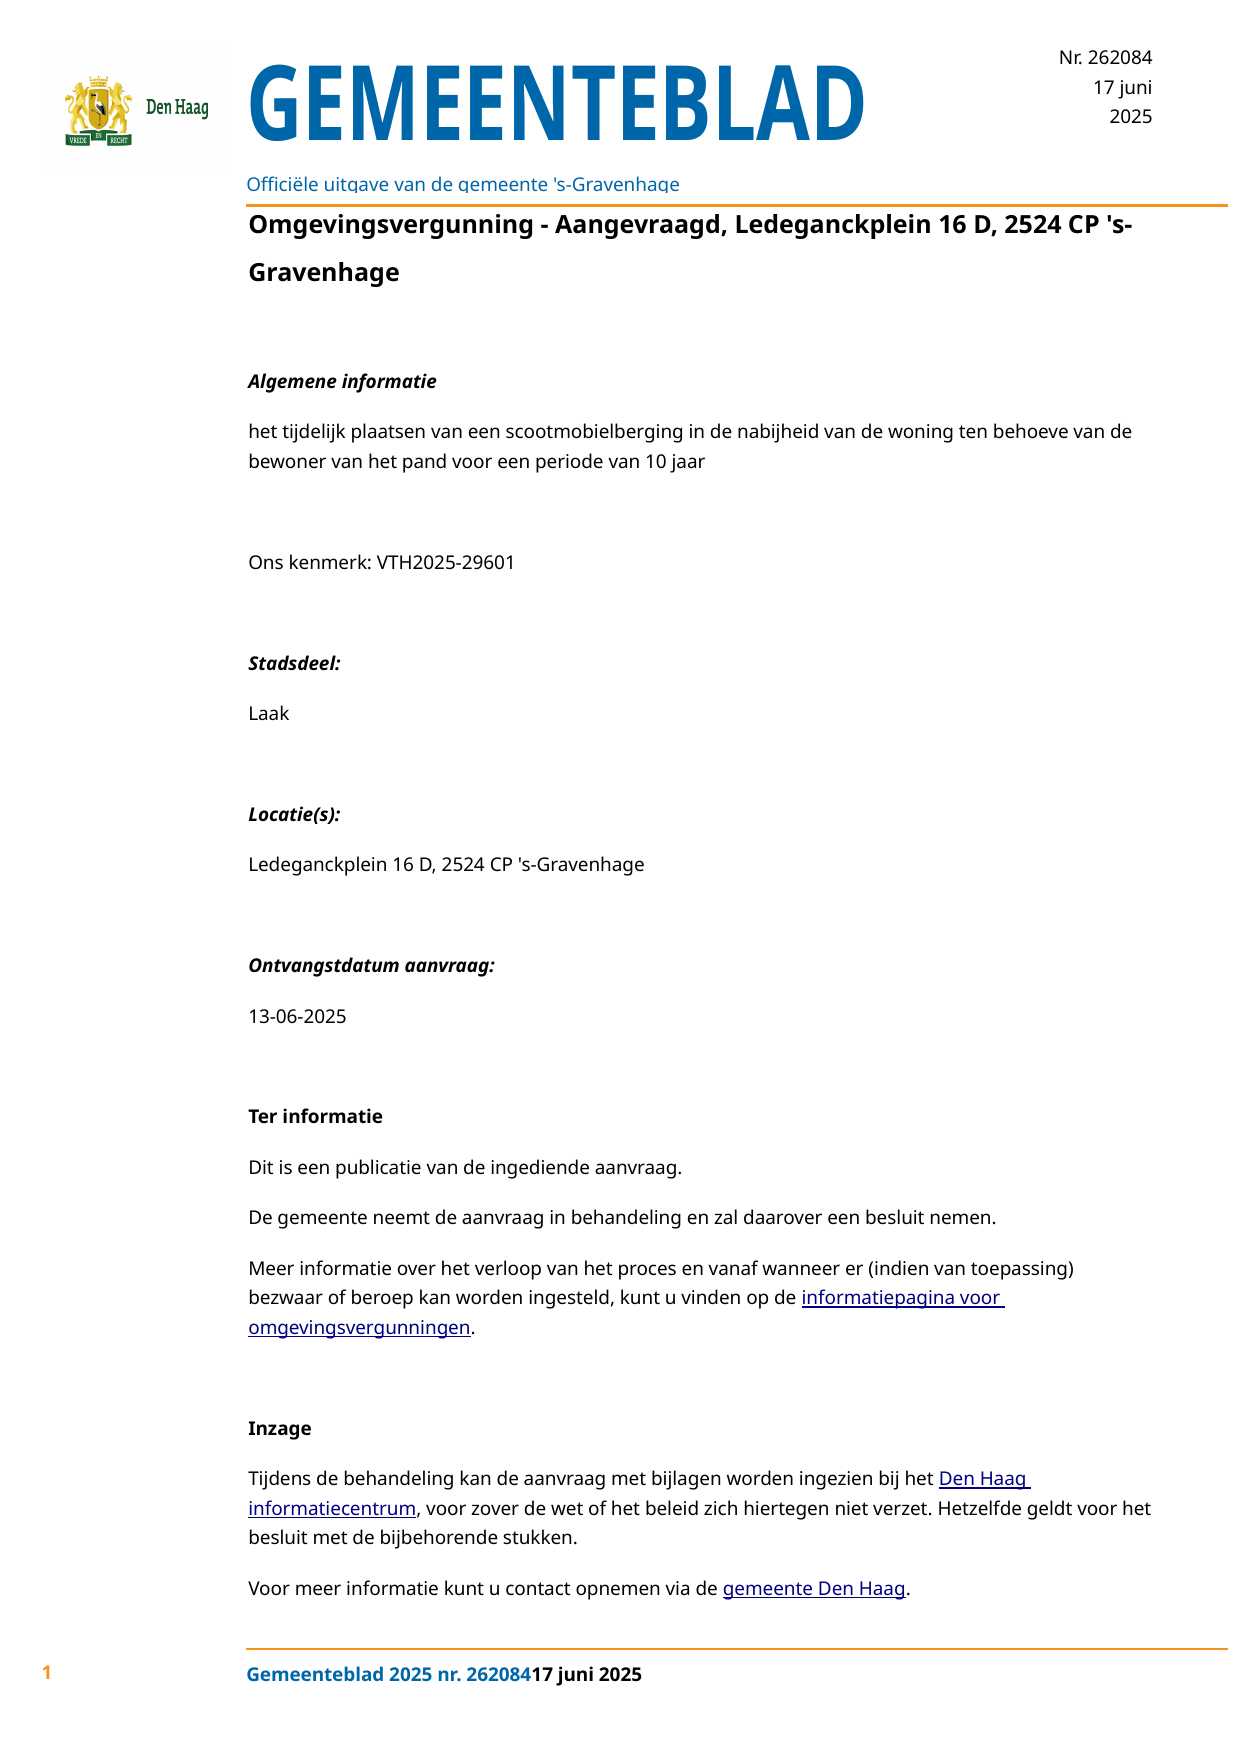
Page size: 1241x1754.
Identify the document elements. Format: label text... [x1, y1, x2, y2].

text Laak [248, 700, 1152, 726]
text Algemene informatie [248, 368, 1152, 394]
text Tijdens de behandeling kan de aanvraag met bijlagen worden ingezien bij het Den Haag informatiecentrum, voor zover de wet of het beleid zich hiertegen niet verzet. Hetzelfde geldt voor het besluit met de bijbehorende stukken. [248, 1465, 1152, 1550]
text Meer informatie over het verloop van het proces en vanaf wanneer er (indien van toepassing) bezwaar of beroep kan worden ingesteld, kunt u vinden op de informatiepagina voor omgevingsvergunningen. [248, 1255, 1152, 1340]
text Ledeganckplein 16 D, 2524 CP 's-Gravenhage [248, 852, 1152, 877]
text Ontvangstdatum aanvraag: [248, 952, 1152, 978]
text De gemeente neemt de aanvraag in behandeling en zal daarover een besluit nemen. [248, 1204, 1152, 1230]
text Inzage [248, 1415, 1152, 1441]
text Ons kenmerk: VTH2025-29601 [248, 549, 1152, 575]
text Dit is een publicatie van de ingediende aanvraag. [248, 1154, 1152, 1180]
text Stadsdeel: [248, 650, 1152, 676]
picture [41, 47, 231, 172]
text Locatie(s): [248, 801, 1152, 827]
text het tijdelijk plaatsen van een scootmobielberging in de nabijheid van de woning ten behoeve van de bewoner van het pand voor een periode van 10 jaar [248, 419, 1152, 474]
text Omgevingsvergunning - Aangevraagd, Ledeganckplein 16 D, 2524 CP 's-Gravenhage [248, 207, 1152, 288]
text 13-06-2025 [248, 1003, 1152, 1029]
text Ter informatie [248, 1104, 1152, 1129]
text Voor meer informatie kunt u contact opnemen via de gemeente Den Haag. [248, 1575, 1152, 1601]
